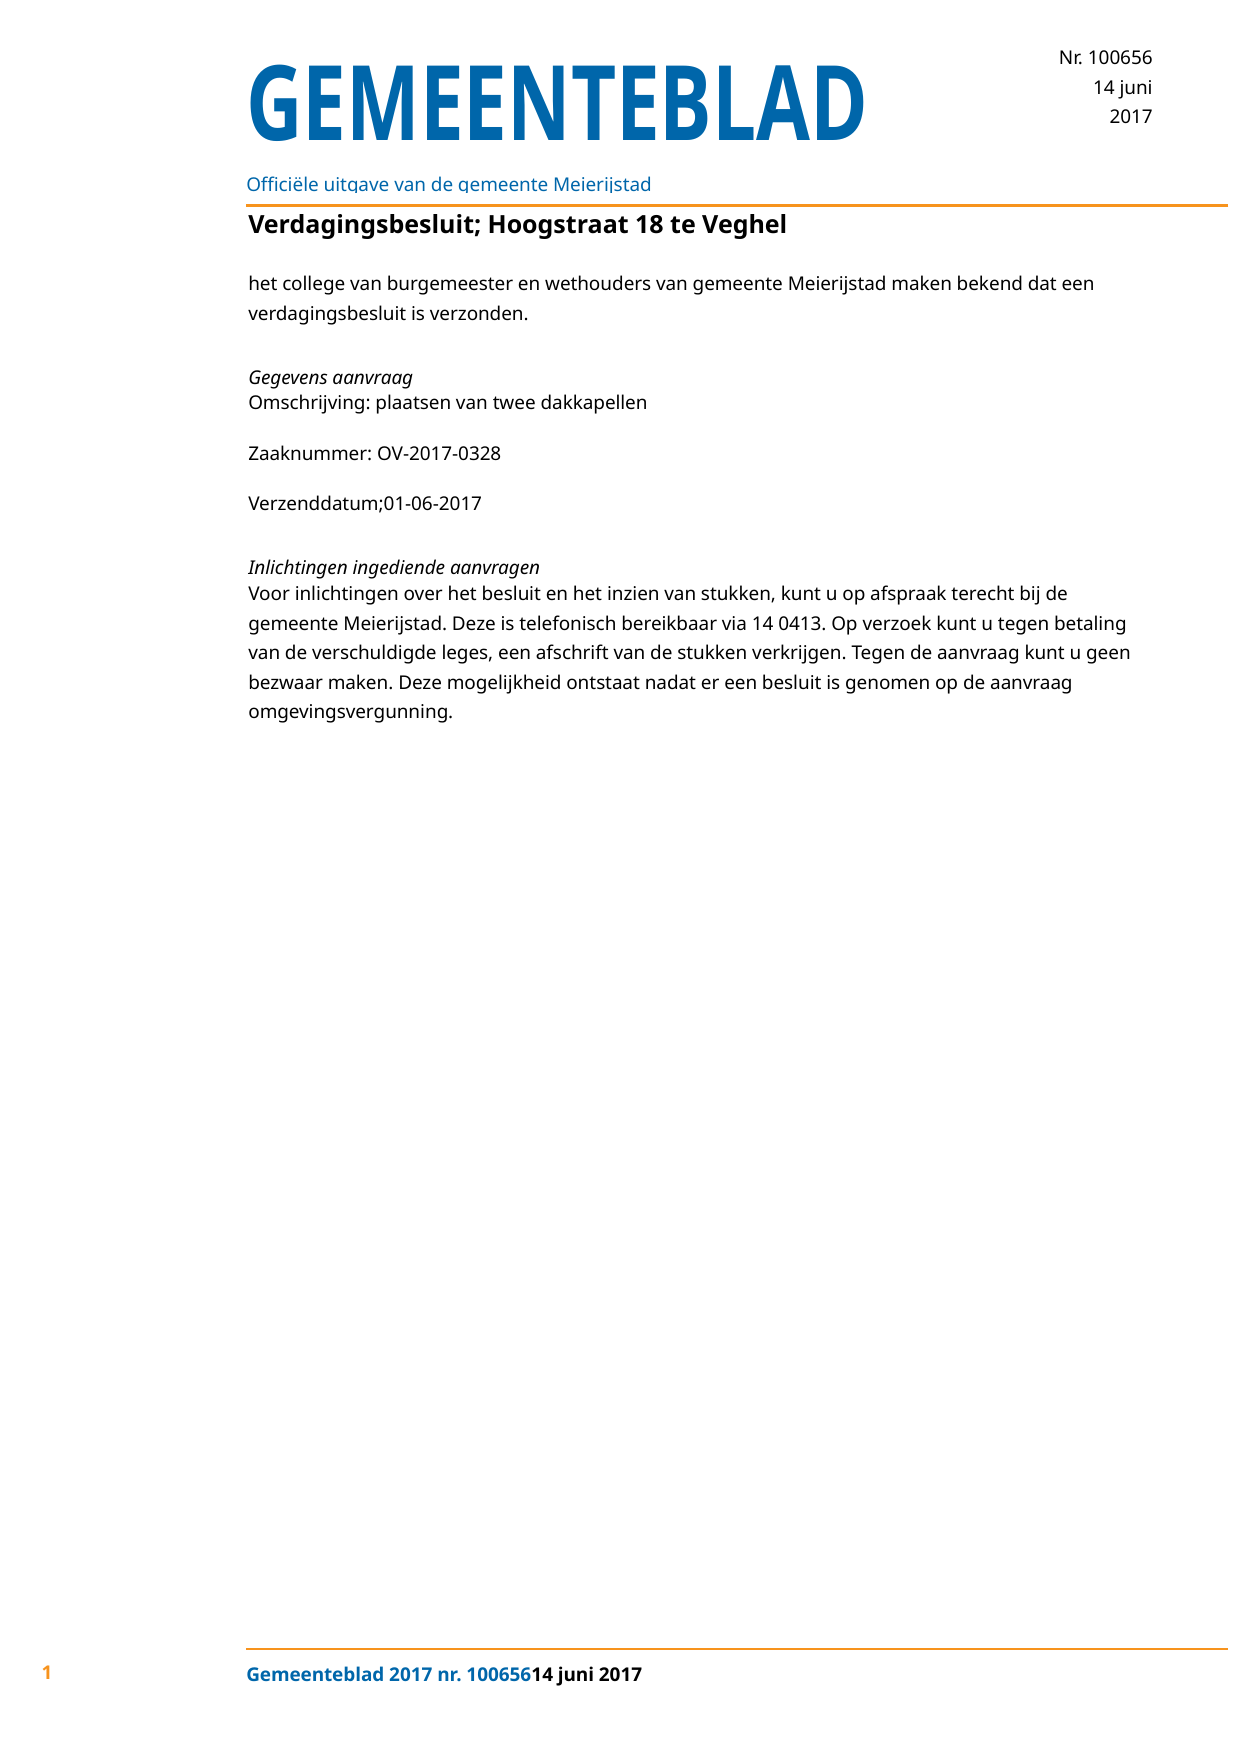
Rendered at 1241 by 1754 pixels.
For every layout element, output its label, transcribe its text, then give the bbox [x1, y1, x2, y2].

text Verzenddatum;01-06-2017 [248, 490, 1152, 516]
text Verdagingsbesluit; Hoogstraat 18 te Veghel [248, 207, 1152, 241]
text het college van burgemeester en wethouders van gemeente Meierijstad maken bekend dat een verdagingsbesluit is verzonden. [248, 270, 1152, 326]
text Inlichtingen ingediende aanvragen [248, 554, 1152, 580]
picture [41, 47, 231, 172]
text Omschrijving: plaatsen van twee dakkapellen [248, 389, 1152, 415]
text Gegevens aanvraag [248, 364, 1152, 389]
text Zaaknummer: OV-2017-0328 [248, 440, 1152, 466]
text Voor inlichtingen over het besluit en het inzien van stukken, kunt u op afspraak terecht bij de gemeente Meierijstad. Deze is telefonisch bereikbaar via 14 0413. Op verzoek kunt u tegen betaling van de verschuldigde leges, een afschrift van de stukken verkrijgen. Tegen de aanvraag kunt u geen bezwaar maken. Deze mogelijkheid ontstaat nadat er een besluit is genomen op de aanvraag omgevingsvergunning. [248, 580, 1152, 724]
